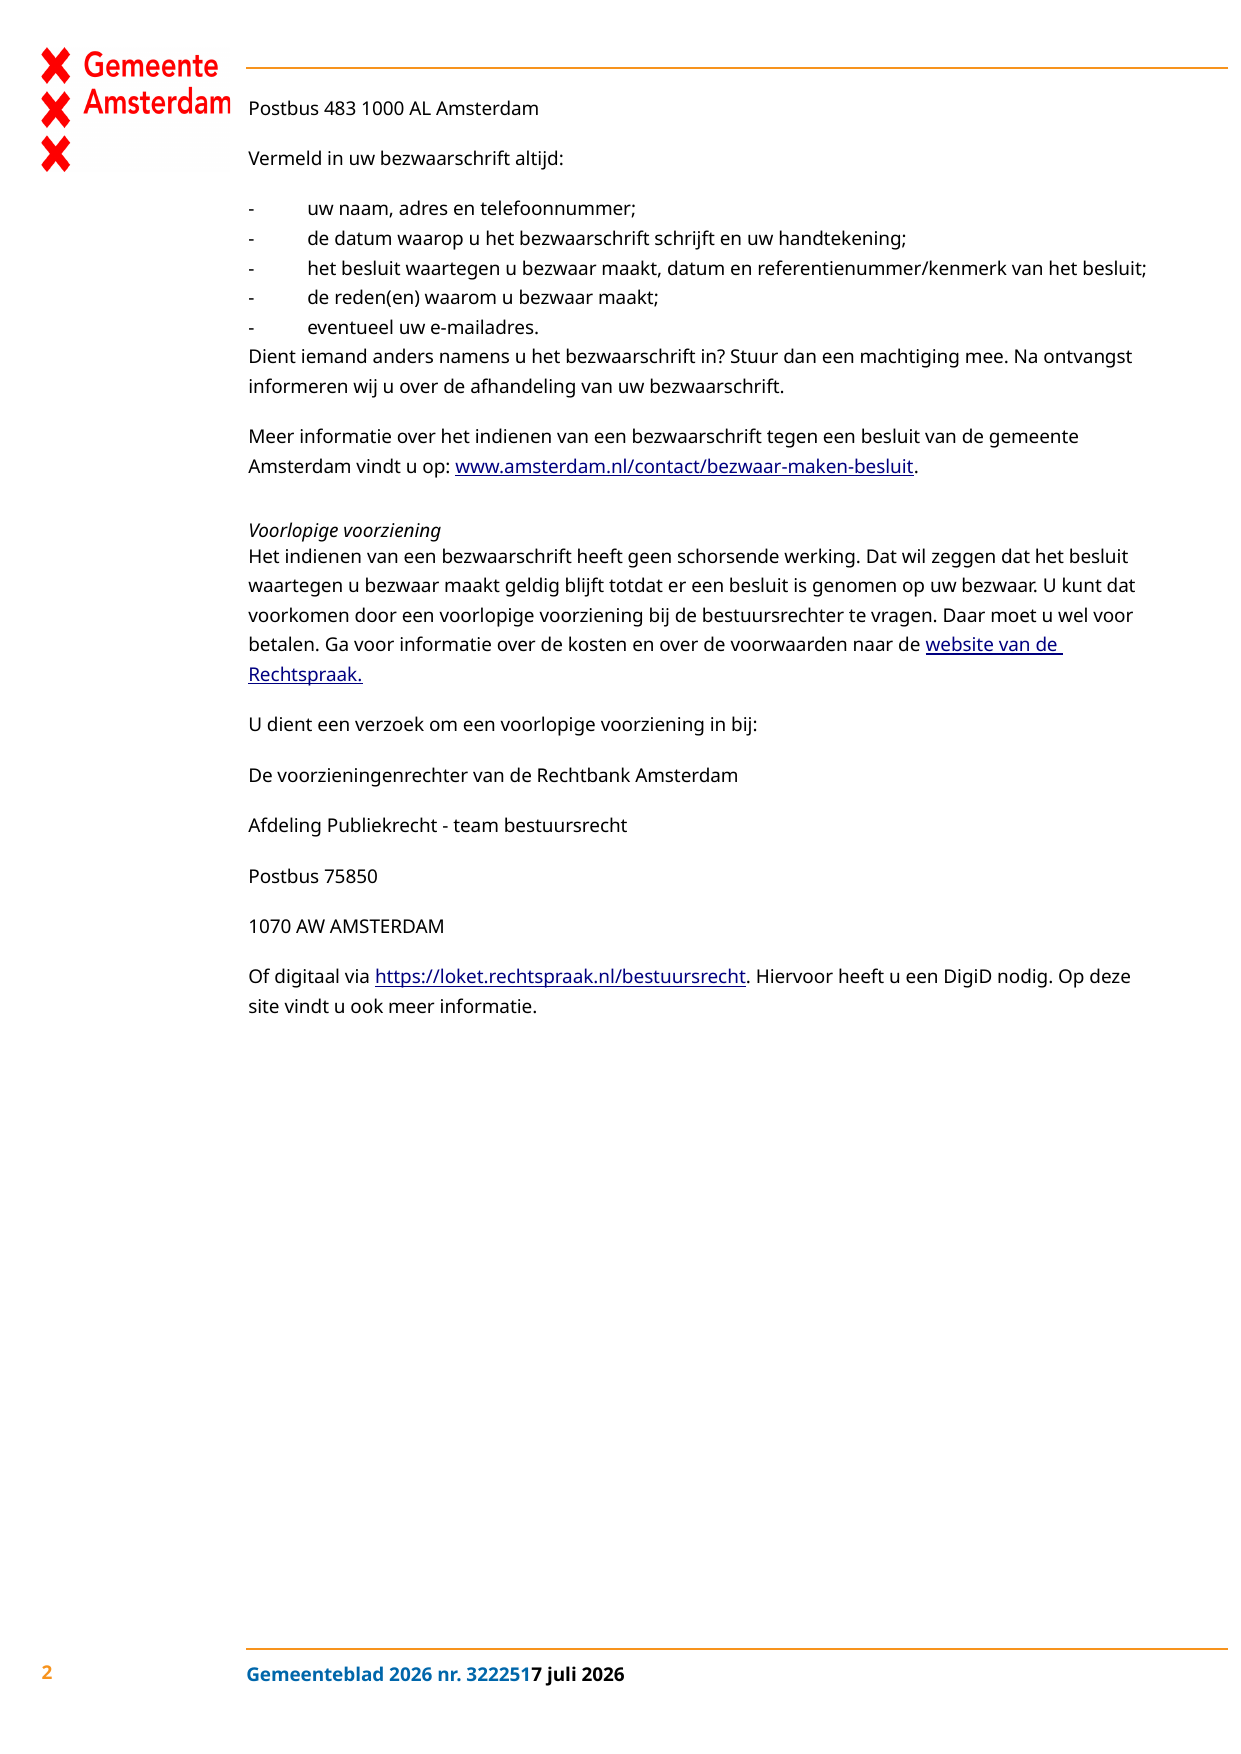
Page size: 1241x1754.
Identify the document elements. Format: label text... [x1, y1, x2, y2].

text De voorzieningenrechter van de Rechtbank Amsterdam [248, 762, 1152, 788]
text Voorlopige voorziening [248, 517, 1152, 543]
list eventueel uw e-mailadres. [248, 314, 1152, 340]
list de reden(en) waarom u bezwaar maakt; [248, 284, 1152, 310]
picture [41, 47, 231, 172]
list uw naam, adres en telefoonnummer; [248, 196, 1152, 221]
text Vermeld in uw bezwaarschrift altijd: [248, 145, 1152, 171]
text Postbus 75850 [248, 863, 1152, 888]
text Dient iemand anders namens u het bezwaarschrift in? Stuur dan een machtiging mee. Na ontvangst informeren wij u over de afhandeling van uw bezwaarschrift. [248, 343, 1152, 399]
text Of digitaal via https://loket.rechtspraak.nl/bestuursrecht. Hiervoor heeft u een DigiD nodig. Op deze site vindt u ook meer informatie. [248, 964, 1152, 1019]
text Meer informatie over het indienen van een bezwaarschrift tegen een besluit van de gemeente Amsterdam vindt u op: www.amsterdam.nl/contact/bezwaar-maken-besluit. [248, 423, 1152, 479]
text 1070 AW AMSTERDAM [248, 913, 1152, 939]
text Het indienen van een bezwaarschrift heeft geen schorsende werking. Dat wil zeggen dat het besluit waartegen u bezwaar maakt geldig blijft totdat er een besluit is genomen op uw bezwaar. U kunt dat voorkomen door een voorlopige voorziening bij de bestuursrechter te vragen. Daar moet u wel voor betalen. Ga voor informatie over de kosten en over de voorwaarden naar de website van de Rechtspraak. [248, 543, 1152, 687]
text Afdeling Publiekrecht - team bestuursrecht [248, 812, 1152, 838]
list het besluit waartegen u bezwaar maakt, datum en referentienummer/kenmerk van het besluit; [248, 255, 1152, 281]
text U dient een verzoek om een voorlopige voorziening in bij: [248, 712, 1152, 737]
list de datum waarop u het bezwaarschrift schrijft en uw handtekening; [248, 225, 1152, 251]
text Postbus 483 1000 AL Amsterdam [248, 95, 1152, 121]
